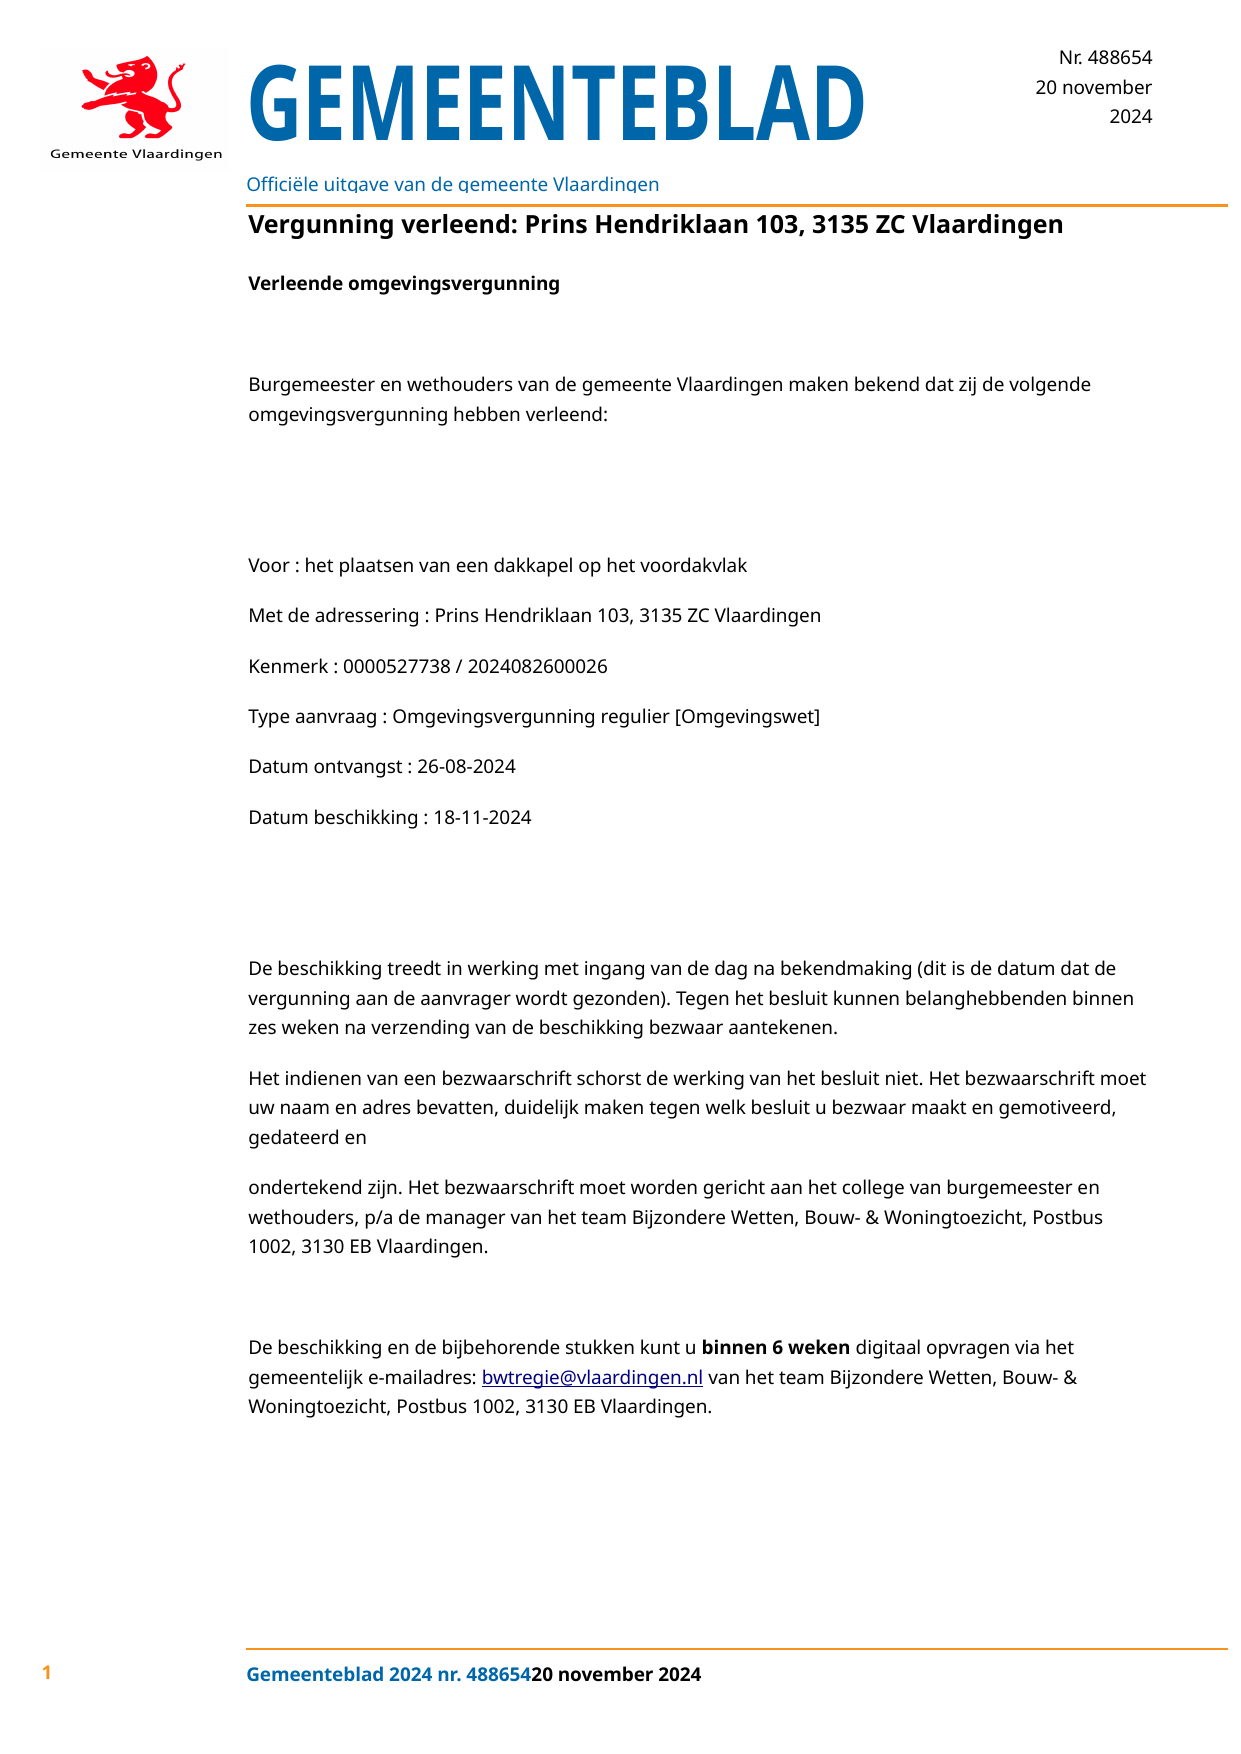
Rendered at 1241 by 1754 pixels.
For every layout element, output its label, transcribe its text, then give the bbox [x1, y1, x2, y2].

text Kenmerk : 0000527738 / 2024082600026 [248, 653, 1152, 678]
text Verleende omgevingsvergunning [248, 270, 1152, 296]
text Met de adressering : Prins Hendriklaan 103, 3135 ZC Vlaardingen [248, 602, 1152, 628]
text Vergunning verleend: Prins Hendriklaan 103, 3135 ZC Vlaardingen [248, 207, 1152, 241]
text Datum ontvangst : 26-08-2024 [248, 754, 1152, 779]
text Voor : het plaatsen van een dakkapel op het voordakvlak [248, 552, 1152, 578]
text ondertekend zijn. Het bezwaarschrift moet worden gericht aan het college van burgemeester en wethouders, p/a de manager van het team Bijzondere Wetten, Bouw- & Woningtoezicht, Postbus 1002, 3130 EB Vlaardingen. [248, 1174, 1152, 1259]
text De beschikking treedt in werking met ingang van de dag na bekendmaking (dit is de datum dat de vergunning aan de aanvrager wordt gezonden). Tegen het besluit kunnen belanghebbenden binnen zes weken na verzending van de beschikking bezwaar aantekenen. [248, 955, 1152, 1040]
text Burgemeester en wethouders van de gemeente Vlaardingen maken bekend dat zij de volgende omgevingsvergunning hebben verleend: [248, 371, 1152, 426]
text Datum beschikking : 18-11-2024 [248, 804, 1152, 830]
text De beschikking en de bijbehorende stukken kunt u binnen 6 weken digitaal opvragen via het gemeentelijk e-mailadres: bwtregie@vlaardingen.nl van het team Bijzondere Wetten, Bouw- & Woningtoezicht, Postbus 1002, 3130 EB Vlaardingen. [248, 1334, 1152, 1419]
text Het indienen van een bezwaarschrift schorst de werking van het besluit niet. Het bezwaarschrift moet uw naam en adres bevatten, duidelijk maken tegen welk besluit u bezwaar maakt en gemotiveerd, gedateerd en [248, 1065, 1152, 1150]
picture [41, 47, 231, 172]
text Type aanvraag : Omgevingsvergunning regulier [Omgevingswet] [248, 703, 1152, 729]
